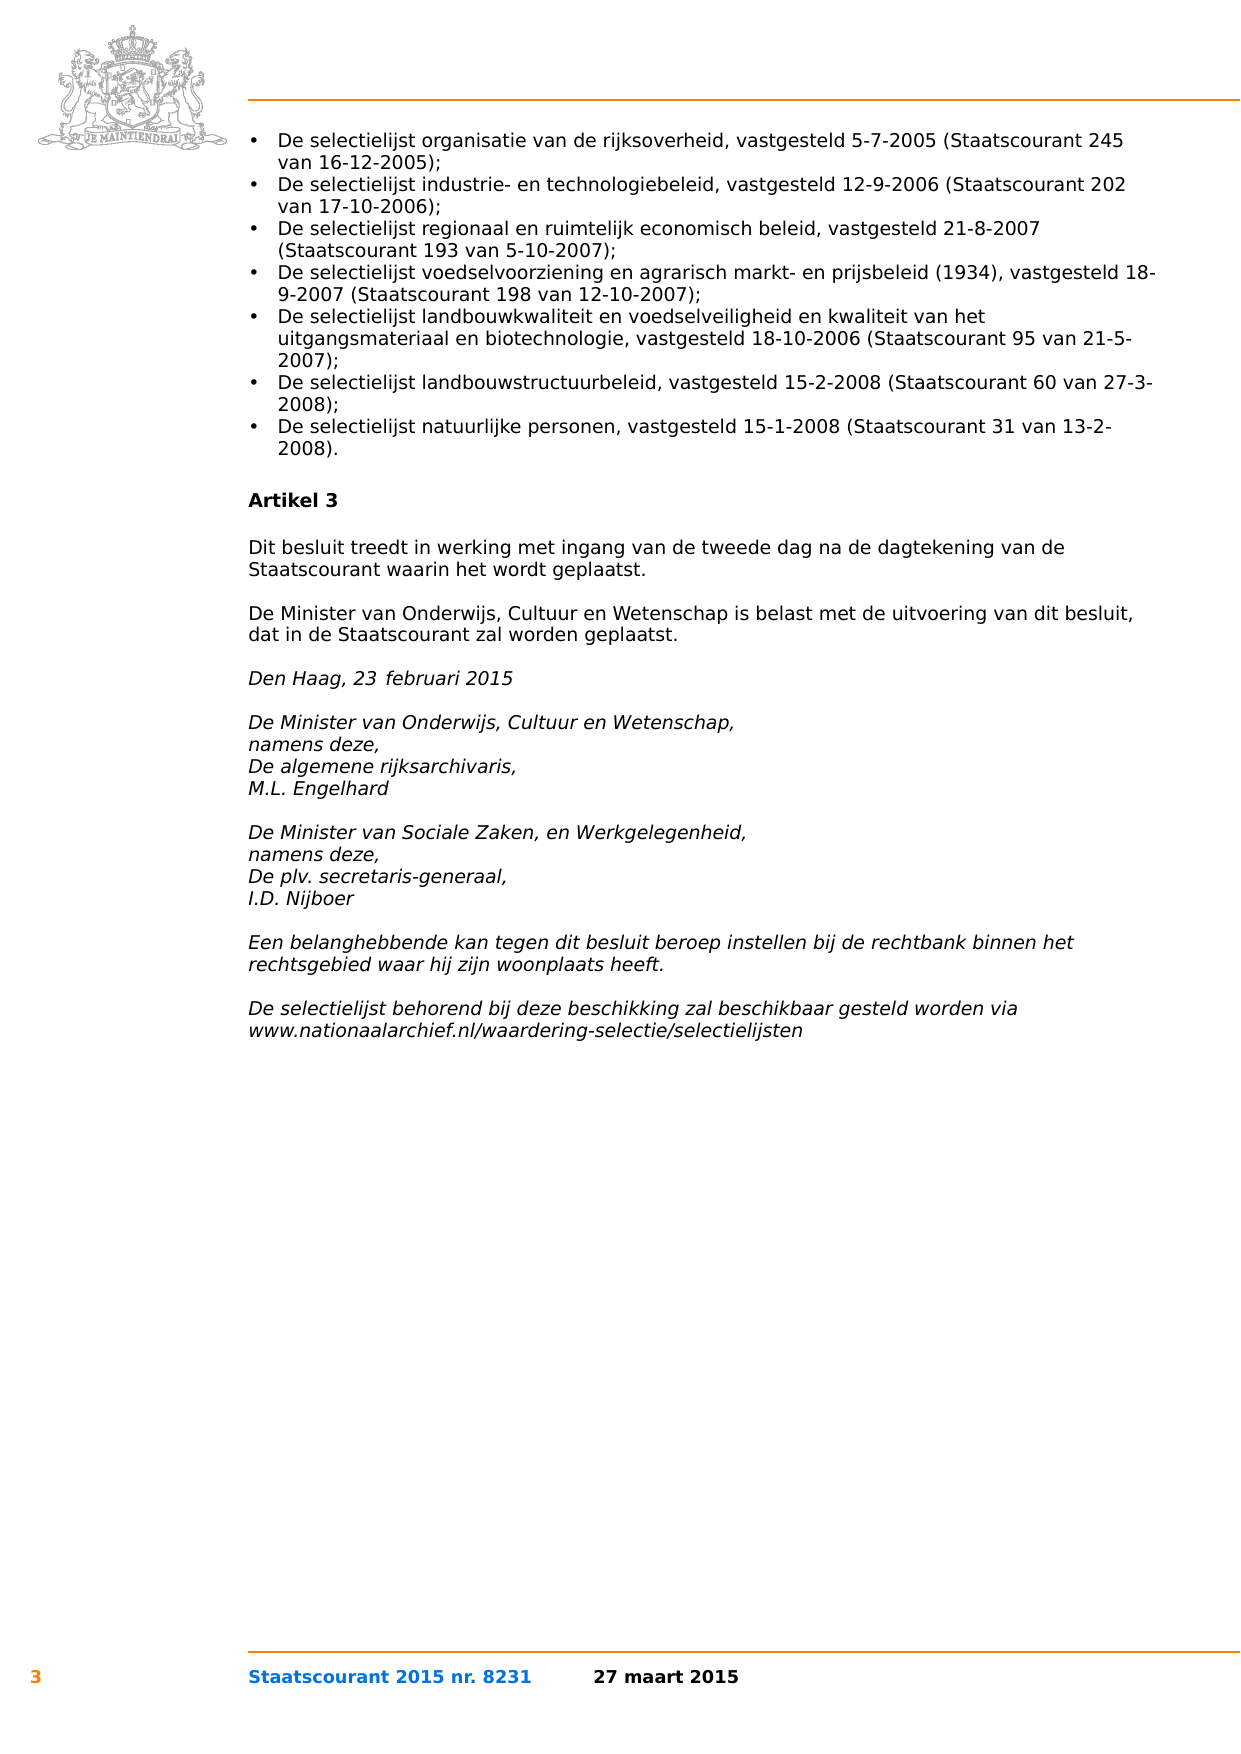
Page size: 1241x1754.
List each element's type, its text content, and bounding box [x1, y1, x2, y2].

text • De selectielijst landbouwkwaliteit en voedselveiligheid en kwaliteit van het uitgangsmateriaal en biotechnologie, vastgesteld 18-10-2006 (Staatscourant 95 van 21-5-2007); [248, 306, 1163, 372]
text • De selectielijst regionaal en ruimtelijk economisch beleid, vastgesteld 21-8-2007 (Staatscourant 193 van 5-10-2007); [248, 218, 1163, 262]
subtitle Artikel 3 [248, 489, 1163, 512]
text Dit besluit treedt in werking met ingang van de tweede dag na de dagtekening van de Staatscourant waarin het wordt geplaatst. [248, 537, 1163, 581]
text De Minister van Onderwijs, Cultuur en Wetenschap is belast met de uitvoering van dit besluit, dat in de Staatscourant zal worden geplaatst. [248, 602, 1163, 646]
text Een belanghebbende kan tegen dit besluit beroep instellen bij de rechtbank binnen het rechtsgebied waar hij zijn woonplaats heeft. [248, 932, 1163, 976]
text De selectielijst behorend bij deze beschikking zal beschikbaar gesteld worden via www.nationaalarchief.nl/waardering-selectie/selectielijsten [248, 997, 1163, 1041]
text De Minister van Onderwijs, Cultuur en Wetenschap, namens deze, De algemene rijksarchivaris, M.L. Engelhard [248, 712, 1163, 800]
picture [38, 25, 227, 150]
text De Minister van Sociale Zaken, en Werkgelegenheid, namens deze, De plv. secretaris-generaal, I.D. Nijboer [248, 822, 1163, 910]
text • De selectielijst industrie- en technologiebeleid, vastgesteld 12-9-2006 (Staatscourant 202 van 17-10-2006); [248, 174, 1163, 218]
text • De selectielijst voedselvoorziening en agrarisch markt- en prijsbeleid (1934), vastgesteld 18-9-2007 (Staatscourant 198 van 12-10-2007); [248, 262, 1163, 306]
text • De selectielijst organisatie van de rijksoverheid, vastgesteld 5-7-2005 (Staatscourant 245 van 16-12-2005); [248, 130, 1163, 174]
text • De selectielijst natuurlijke personen, vastgesteld 15-1-2008 (Staatscourant 31 van 13-2-2008). [248, 416, 1163, 459]
text • De selectielijst landbouwstructuurbeleid, vastgesteld 15-2-2008 (Staatscourant 60 van 27-3-2008); [248, 372, 1163, 416]
text Den Haag, 23 februari 2015 [248, 668, 1163, 690]
